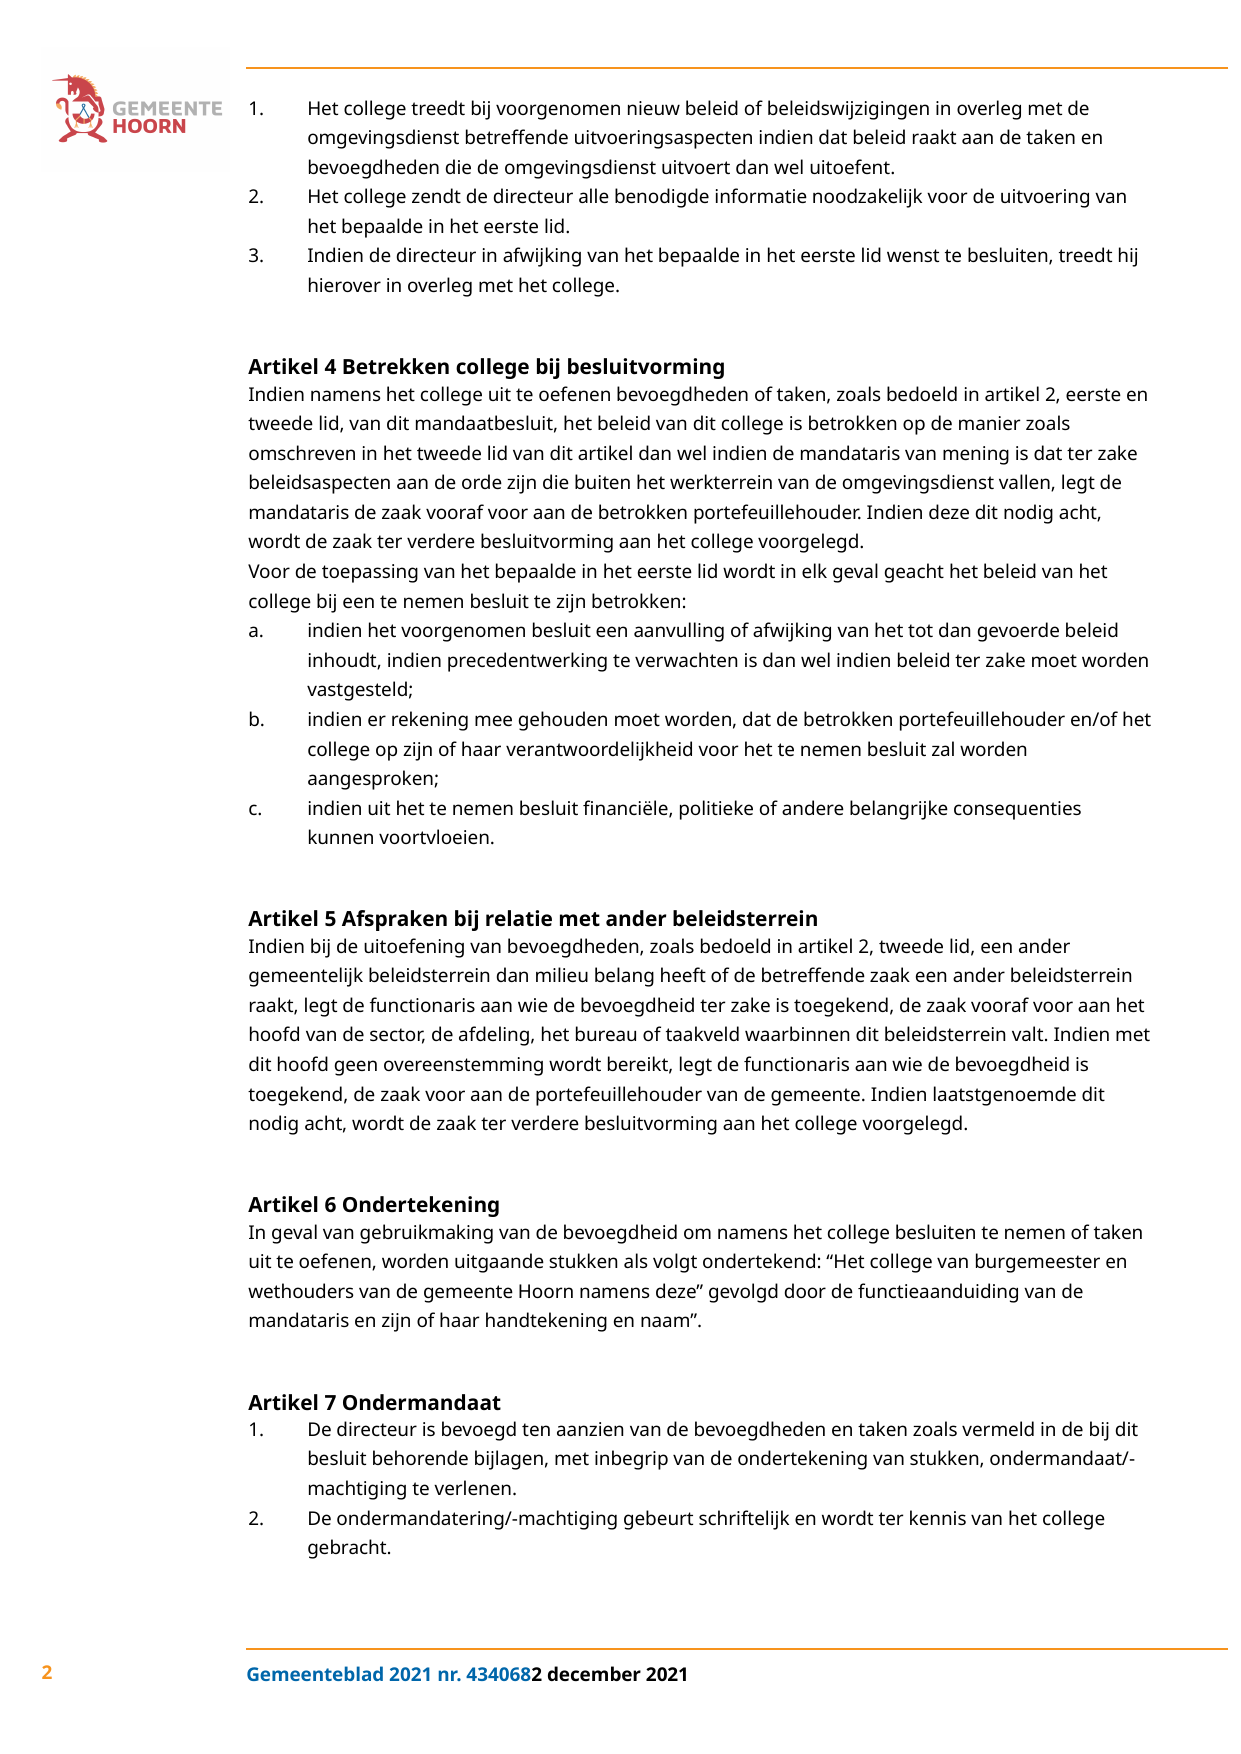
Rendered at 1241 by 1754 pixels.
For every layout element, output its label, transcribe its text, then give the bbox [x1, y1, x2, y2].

text Artikel 5 Afspraken bij relatie met ander beleidsterrein [248, 904, 1152, 933]
list indien er rekening mee gehouden moet worden, dat de betrokken portefeuillehouder en/of het college op zijn of haar verantwoordelijkheid voor het te nemen besluit zal worden aangesproken; [248, 706, 1152, 791]
list Het college zendt de directeur alle benodigde informatie noodzakelijk voor de uitvoering van het bepaalde in het eerste lid. [248, 183, 1152, 239]
text Indien namens het college uit te oefenen bevoegdheden of taken, zoals bedoeld in artikel 2, eerste en tweede lid, van dit mandaatbesluit, het beleid van dit college is betrokken op de manier zoals omschreven in het tweede lid van dit artikel dan wel indien de mandataris van mening is dat ter zake beleidsaspecten aan de orde zijn die buiten het werkterrein van de omgevingsdienst vallen, legt de mandataris de zaak vooraf voor aan de betrokken portefeuillehouder. Indien deze dit nodig acht, wordt de zaak ter verdere besluitvorming aan het college voorgelegd. [248, 381, 1152, 554]
list De directeur is bevoegd ten aanzien van de bevoegdheden en taken zoals vermeld in de bij dit besluit behorende bijlagen, met inbegrip van de ondertekening van stukken, ondermandaat/-machtiging te verlenen. [248, 1416, 1152, 1501]
list Het college treedt bij voorgenomen nieuw beleid of beleidswijzigingen in overleg met de omgevingsdienst betreffende uitvoeringsaspecten indien dat beleid raakt aan de taken en bevoegdheden die de omgevingsdienst uitvoert dan wel uitoefent. [248, 95, 1152, 180]
text Artikel 4 Betrekken college bij besluitvorming [248, 352, 1152, 381]
list Indien de directeur in afwijking van het bepaalde in het eerste lid wenst te besluiten, treedt hij hierover in overleg met het college. [248, 243, 1152, 298]
list indien uit het te nemen besluit financiële, politieke of andere belangrijke consequenties kunnen voortvloeien. [248, 795, 1152, 850]
text In geval van gebruikmaking van de bevoegdheid om namens het college besluiten te nemen of taken uit te oefenen, worden uitgaande stukken als volgt ondertekend: “Het college van burgemeester en wethouders van de gemeente Hoorn namens deze” gevolgd door de functieaanduiding van de mandataris en zijn of haar handtekening en naam”. [248, 1219, 1152, 1333]
text Voor de toepassing van het bepaalde in het eerste lid wordt in elk geval geacht het beleid van het college bij een te nemen besluit te zijn betrokken: [248, 558, 1152, 613]
text Artikel 6 Ondertekening [248, 1190, 1152, 1219]
picture [41, 47, 231, 172]
text Indien bij de uitoefening van bevoegdheden, zoals bedoeld in artikel 2, tweede lid, een ander gemeentelijk beleidsterrein dan milieu belang heeft of de betreffende zaak een ander beleidsterrein raakt, legt de functionaris aan wie de bevoegdheid ter zake is toegekend, de zaak vooraf voor aan het hoofd van de sector, de afdeling, het bureau of taakveld waarbinnen dit beleidsterrein valt. Indien met dit hoofd geen overeenstemming wordt bereikt, legt de functionaris aan wie de bevoegdheid is toegekend, de zaak voor aan de portefeuillehouder van de gemeente. Indien laatstgenoemde dit nodig acht, wordt de zaak ter verdere besluitvorming aan het college voorgelegd. [248, 933, 1152, 1136]
list De ondermandatering/-machtiging gebeurt schriftelijk en wordt ter kennis van het college gebracht. [248, 1505, 1152, 1560]
text Artikel 7 Ondermandaat [248, 1388, 1152, 1416]
list indien het voorgenomen besluit een aanvulling of afwijking van het tot dan gevoerde beleid inhoudt, indien precedentwerking te verwachten is dan wel indien beleid ter zake moet worden vastgesteld; [248, 617, 1152, 702]
